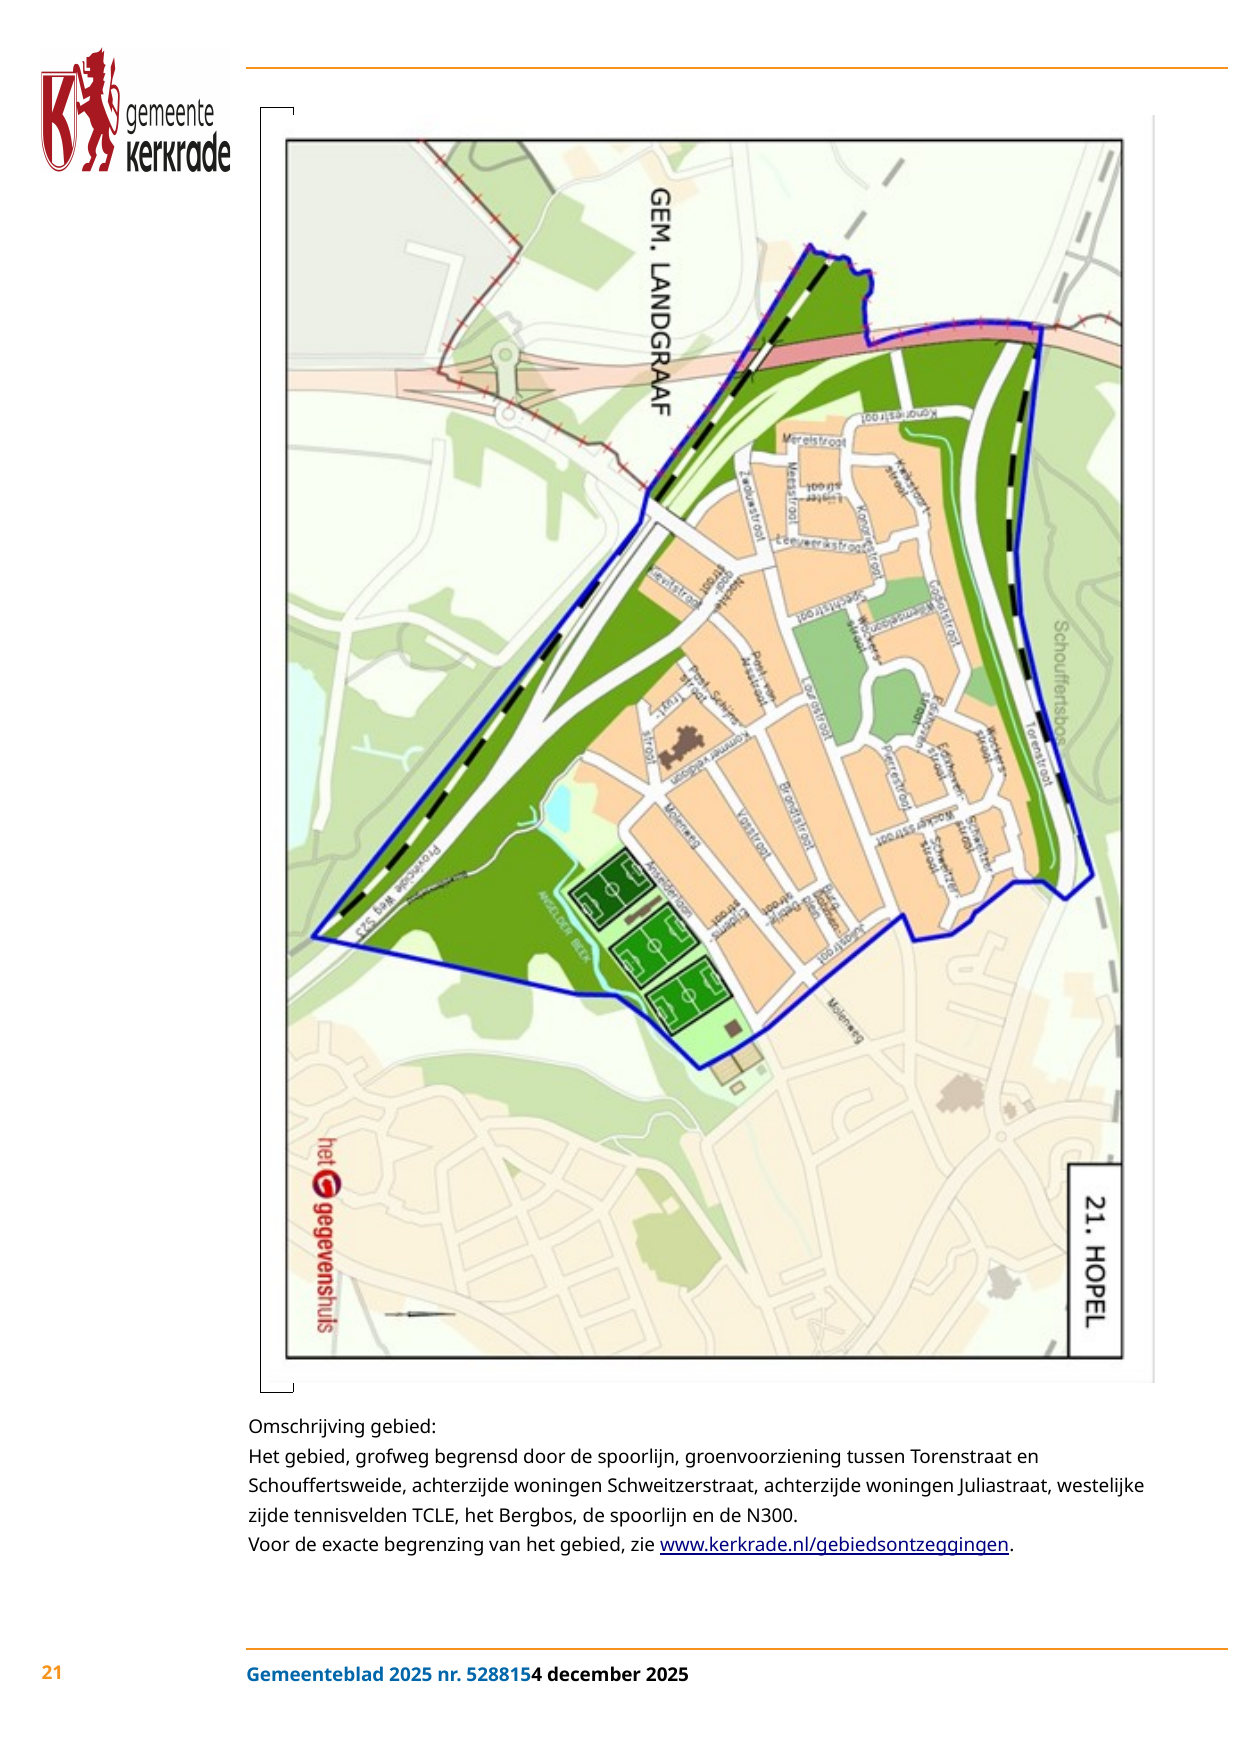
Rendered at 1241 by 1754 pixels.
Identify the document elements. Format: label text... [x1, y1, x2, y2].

text Het gebied, grofweg begrensd door de spoorlijn, groenvoorziening tussen Torenstraat en Schouffertsweide, achterzijde woningen Schweitzerstraat, achterzijde woningen Juliastraat, westelijke zijde tennisvelden TCLE, het Bergbos, de spoorlijn en de N300. [248, 1443, 1152, 1528]
text Omschrijving gebied: [248, 1413, 1152, 1439]
picture [41, 47, 231, 172]
picture [268, 115, 1155, 1383]
text Voor de exacte begrenzing van het gebied, zie www.kerkrade.nl/gebiedsontzeggingen. [248, 1532, 1152, 1557]
